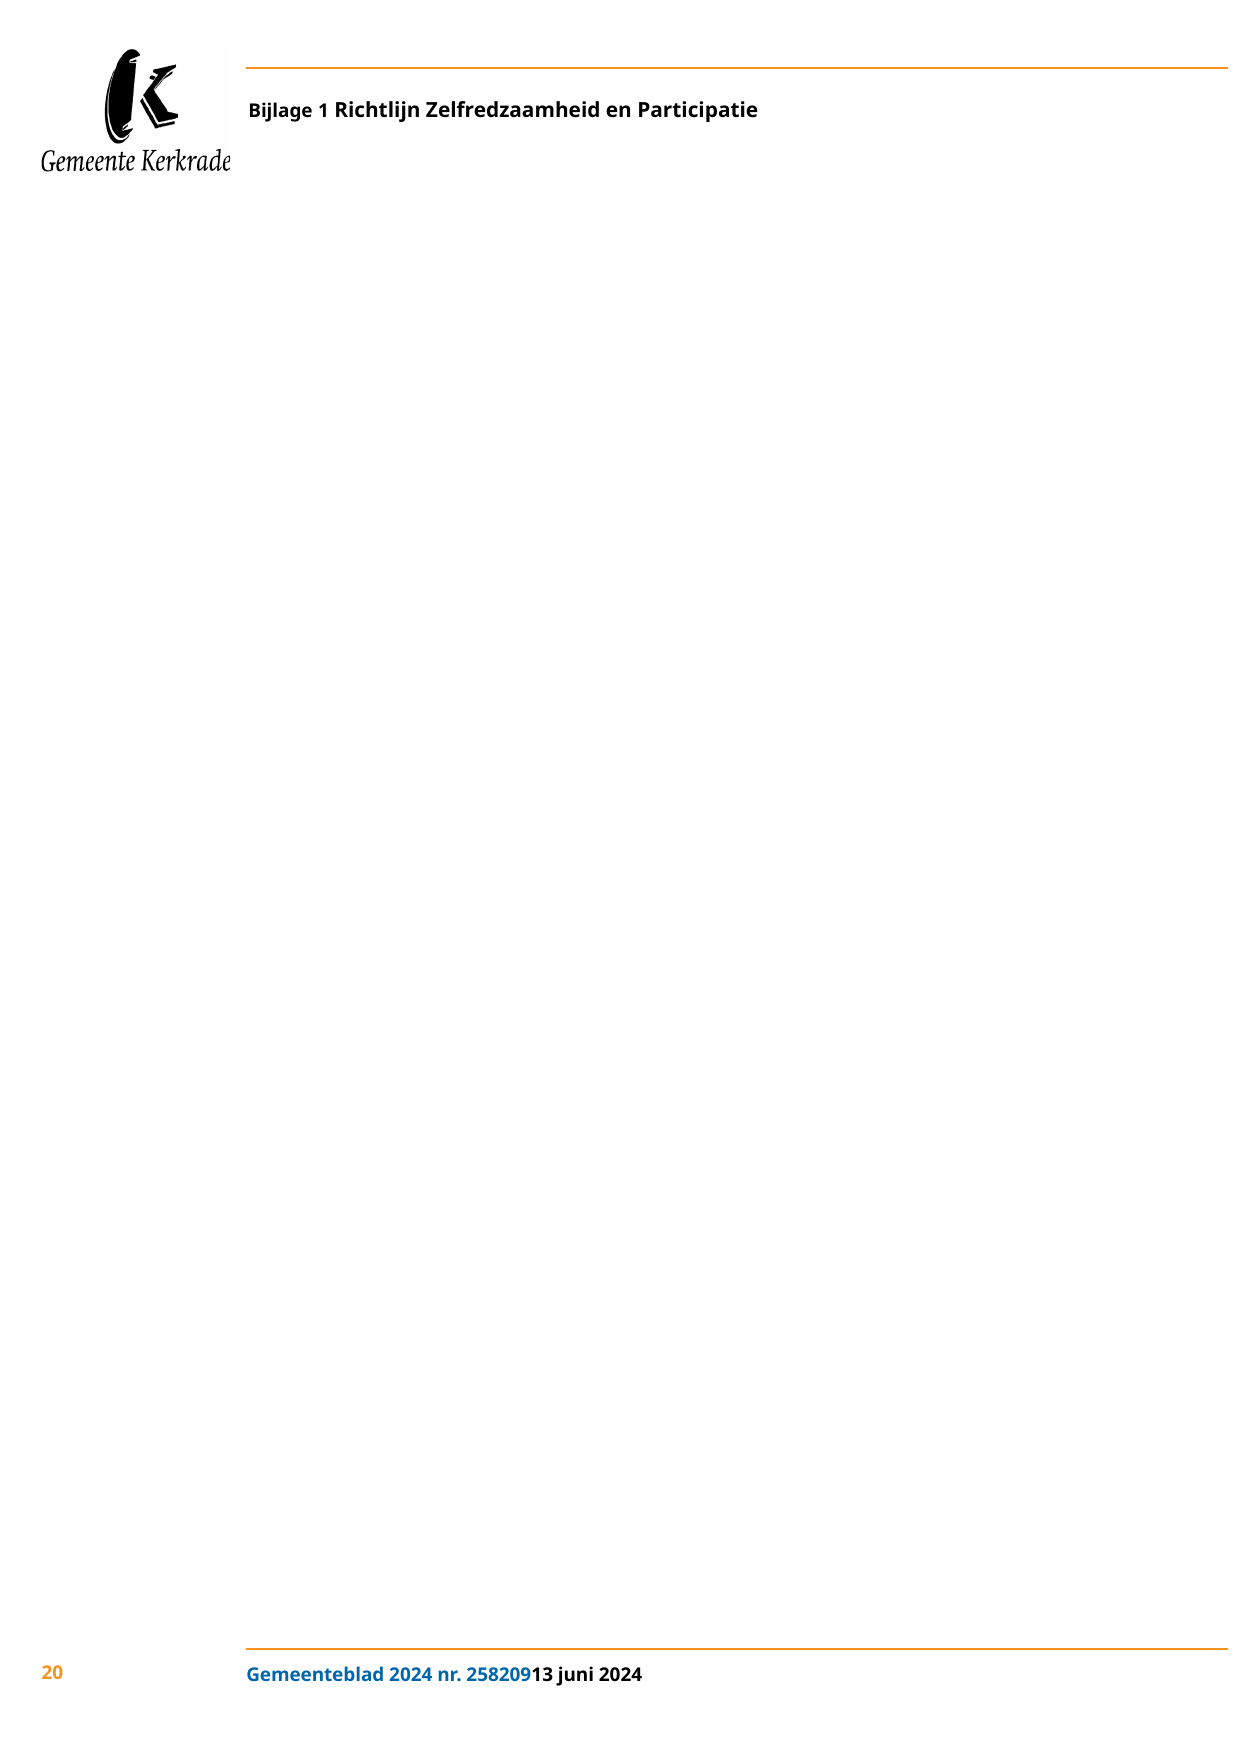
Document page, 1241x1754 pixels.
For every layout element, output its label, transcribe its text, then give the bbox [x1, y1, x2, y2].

picture [41, 47, 231, 172]
text Bijlage 1 Richtlijn Zelfredzaamheid en Participatie [248, 95, 1152, 123]
